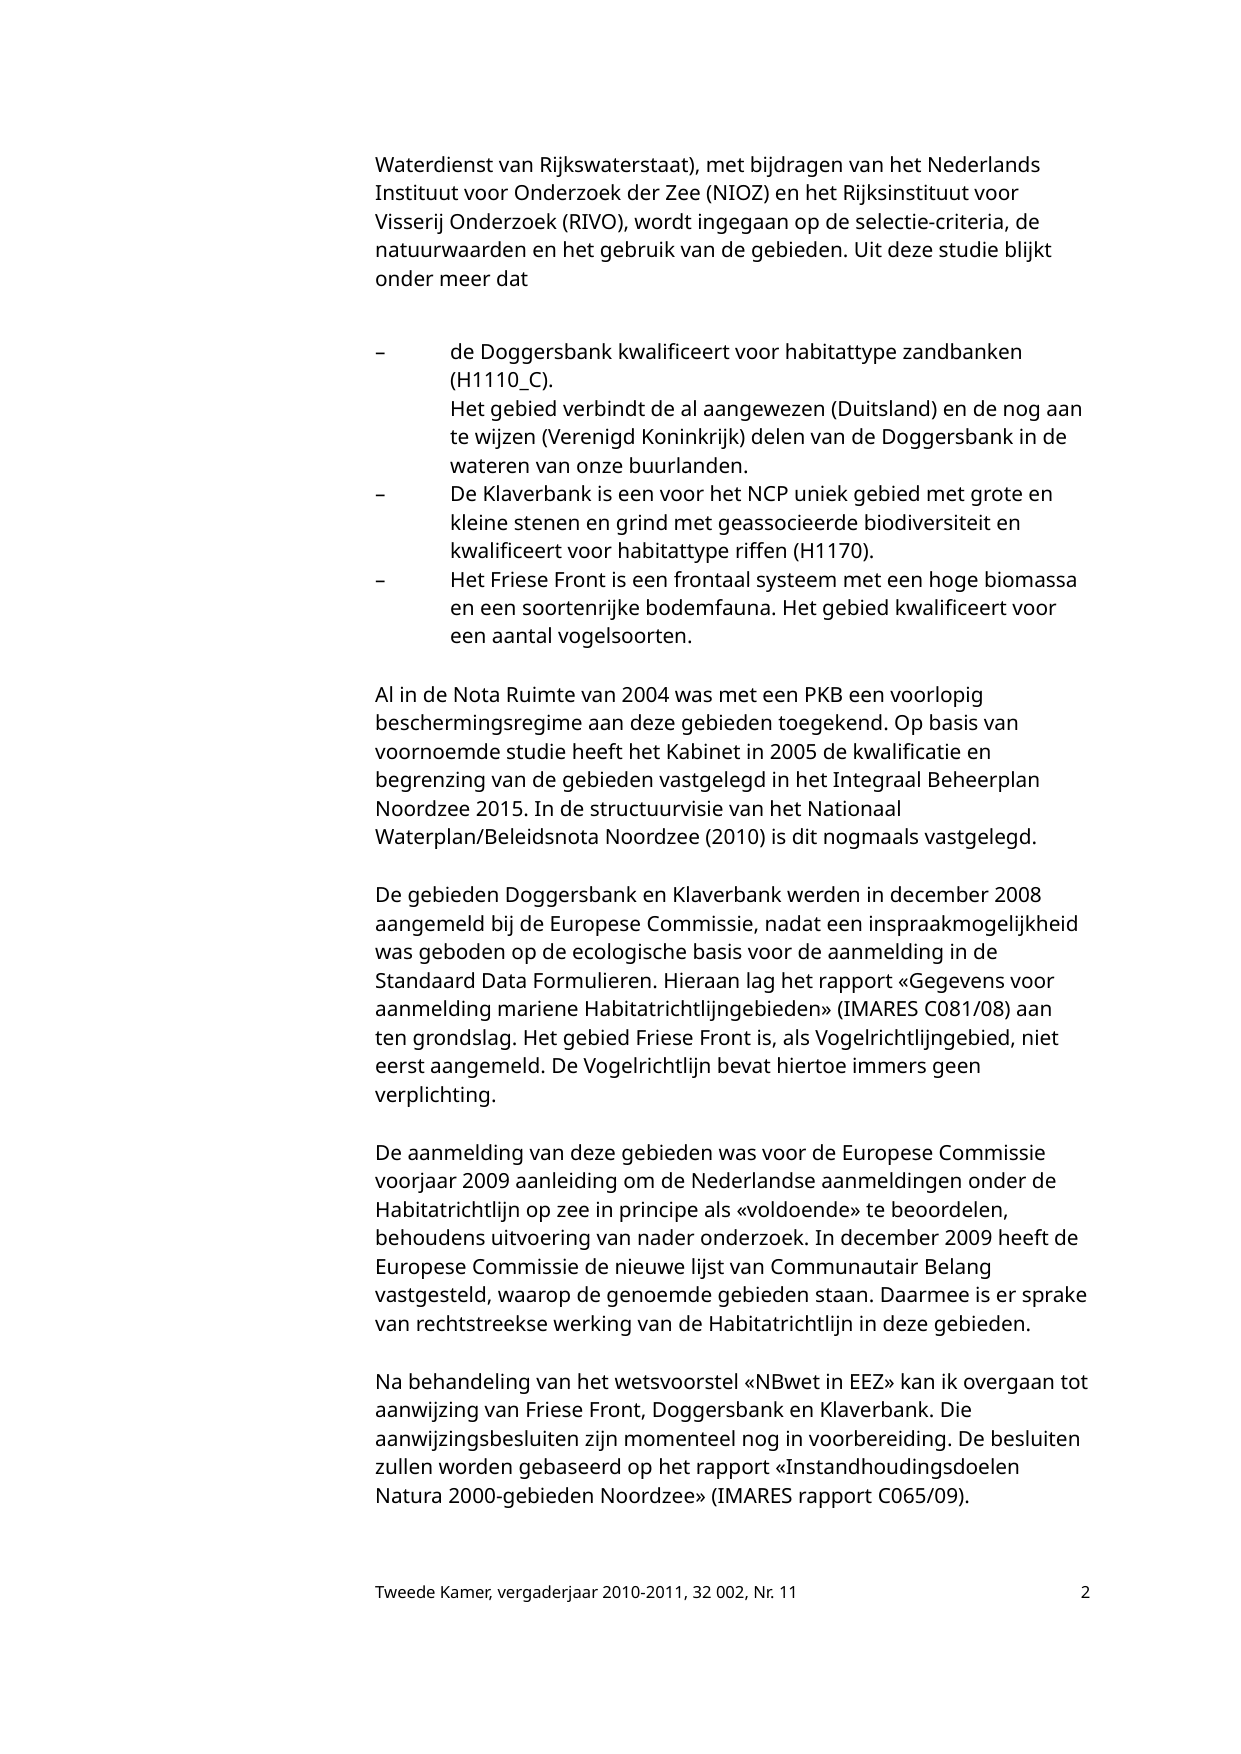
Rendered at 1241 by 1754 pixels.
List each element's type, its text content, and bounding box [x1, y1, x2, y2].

list de Doggersbank kwalificeert voor habitattype zandbanken (H1110_C). [375, 337, 1090, 394]
list Het Friese Front is een frontaal systeem met een hoge biomassa en een soortenrijke bodemfauna. Het gebied kwalificeert voor een aantal vogelsoorten. [375, 565, 1090, 650]
text De gebieden Doggersbank en Klaverbank werden in december 2008 aangemeld bij de Europese Commissie, nadat een inspraakmogelijkheid was geboden op de ecologische basis voor de aanmelding in de Standaard Data Formulieren. Hieraan lag het rapport «Gegevens voor aanmelding mariene Habitatrichtlijngebieden» (IMARES C081/08) aan ten grondslag. Het gebied Friese Front is, als Vogelrichtlijngebied, niet eerst aangemeld. De Vogelrichtlijn bevat hiertoe immers geen verplichting. [375, 881, 1090, 1108]
text Al in de Nota Ruimte van 2004 was met een PKB een voorlopig beschermingsregime aan deze gebieden toegekend. Op basis van voornoemde studie heeft het Kabinet in 2005 de kwalificatie en begrenzing van de gebieden vastgelegd in het Integraal Beheerplan Noordzee 2015. In de structuurvisie van het Nationaal Waterplan/Beleidsnota Noordzee (2010) is dit nogmaals vastgelegd. [375, 680, 1090, 851]
text De aanmelding van deze gebieden was voor de Europese Commissie voorjaar 2009 aanleiding om de Nederlandse aanmeldingen onder de Habitatrichtlijn op zee in principe als «voldoende» te beoordelen, behoudens uitvoering van nader onderzoek. In december 2009 heeft de Europese Commissie de nieuwe lijst van Communautair Belang vastgesteld, waarop de genoemde gebieden staan. Daarmee is er sprake van rechtstreekse werking van de Habitatrichtlijn in deze gebieden. [375, 1138, 1090, 1337]
text Waterdienst van Rijkswaterstaat), met bijdragen van het Nederlands Instituut voor Onderzoek der Zee (NIOZ) en het Rijksinstituut voor Visserij Onderzoek (RIVO), wordt ingegaan op de selectie-criteria, de natuurwaarden en het gebruik van de gebieden. Uit deze studie blijkt onder meer dat [375, 150, 1090, 292]
text Na behandeling van het wetsvoorstel «NBwet in EEZ» kan ik overgaan tot aanwijzing van Friese Front, Doggersbank en Klaverbank. Die aanwijzingsbesluiten zijn momenteel nog in voorbereiding. De besluiten zullen worden gebaseerd op het rapport «Instandhoudingsdoelen Natura 2000-gebieden Noordzee» (IMARES rapport C065/09). [375, 1367, 1090, 1509]
list Het gebied verbindt de al aangewezen (Duitsland) en de nog aan te wijzen (Verenigd Koninkrijk) delen van de Doggersbank in de wateren van onze buurlanden. [375, 394, 1090, 479]
list De Klaverbank is een voor het NCP uniek gebied met grote en kleine stenen en grind met geassocieerde biodiversiteit en kwalificeert voor habitattype riffen (H1170). [375, 479, 1090, 565]
